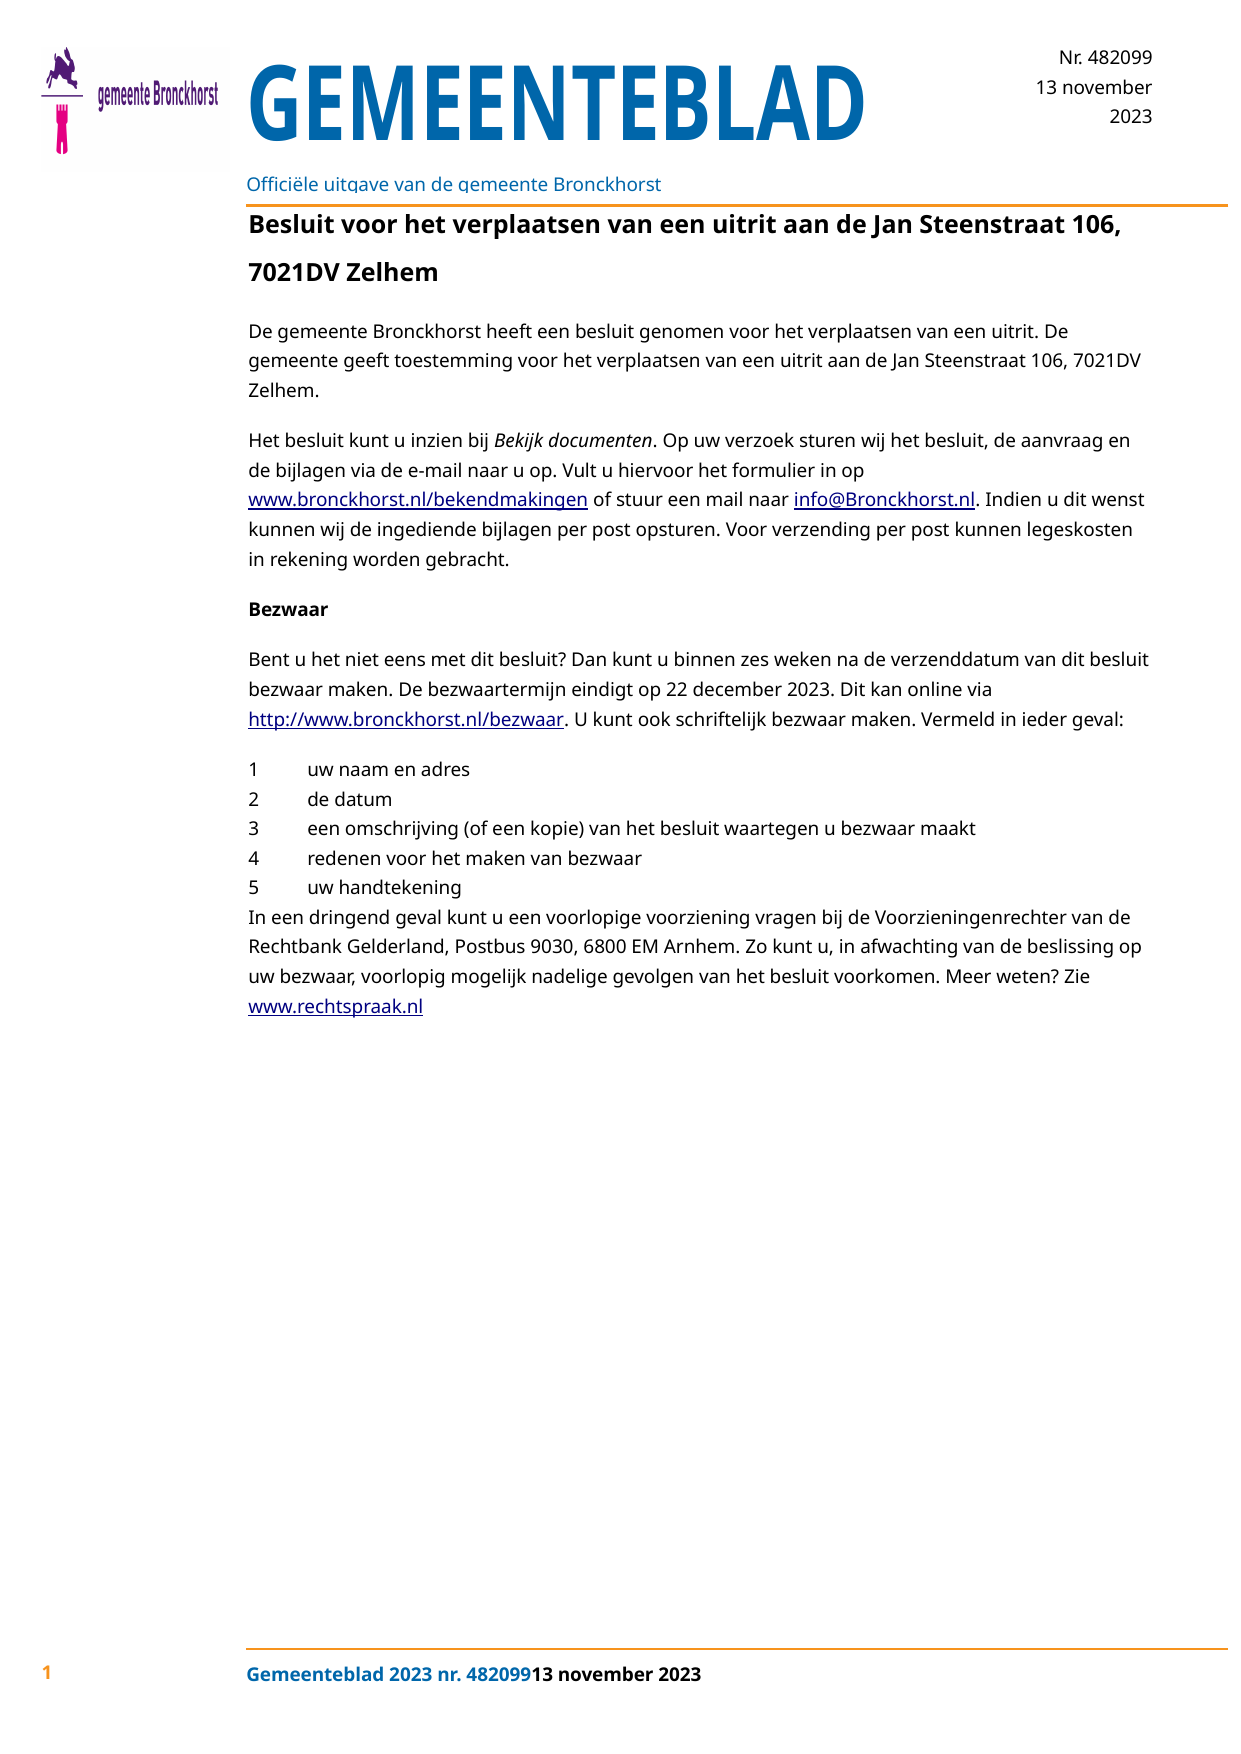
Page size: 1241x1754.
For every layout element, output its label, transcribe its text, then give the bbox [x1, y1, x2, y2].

list een omschrijving (of een kopie) van het besluit waartegen u bezwaar maakt [248, 815, 1152, 841]
text Het besluit kunt u inzien bij Bekijk documenten. Op uw verzoek sturen wij het besluit, de aanvraag en de bijlagen via de e-mail naar u op. Vult u hiervoor het formulier in op www.bronckhorst.nl/bekendmakingen of stuur een mail naar info@Bronckhorst.nl. Indien u dit wenst kunnen wij de ingediende bijlagen per post opsturen. Voor verzending per post kunnen legeskosten in rekening worden gebracht. [248, 427, 1152, 572]
text De gemeente Bronckhorst heeft een besluit genomen voor het verplaatsen van een uitrit. De gemeente geeft toestemming voor het verplaatsen van een uitrit aan de Jan Steenstraat 106, 7021DV Zelhem. [248, 318, 1152, 403]
text Bezwaar [248, 596, 1152, 622]
text In een dringend geval kunt u een voorlopige voorziening vragen bij de Voorzieningenrechter van de Rechtbank Gelderland, Postbus 9030, 6800 EM Arnhem. Zo kunt u, in afwachting van de beslissing op uw bezwaar, voorlopig mogelijk nadelige gevolgen van het besluit voorkomen. Meer weten? Zie www.rechtspraak.nl [248, 904, 1152, 1019]
text Bent u het niet eens met dit besluit? Dan kunt u binnen zes weken na de verzenddatum van dit besluit bezwaar maken. De bezwaartermijn eindigt op 22 december 2023. Dit kan online via http://www.bronckhorst.nl/bezwaar. U kunt ook schriftelijk bezwaar maken. Vermeld in ieder geval: [248, 647, 1152, 732]
list de datum [248, 786, 1152, 812]
text Besluit voor het verplaatsen van een uitrit aan de Jan Steenstraat 106, 7021DV Zelhem [248, 207, 1152, 288]
list uw naam en adres [248, 756, 1152, 782]
picture [41, 47, 231, 172]
list uw handtekening [248, 874, 1152, 900]
list redenen voor het maken van bezwaar [248, 845, 1152, 871]
